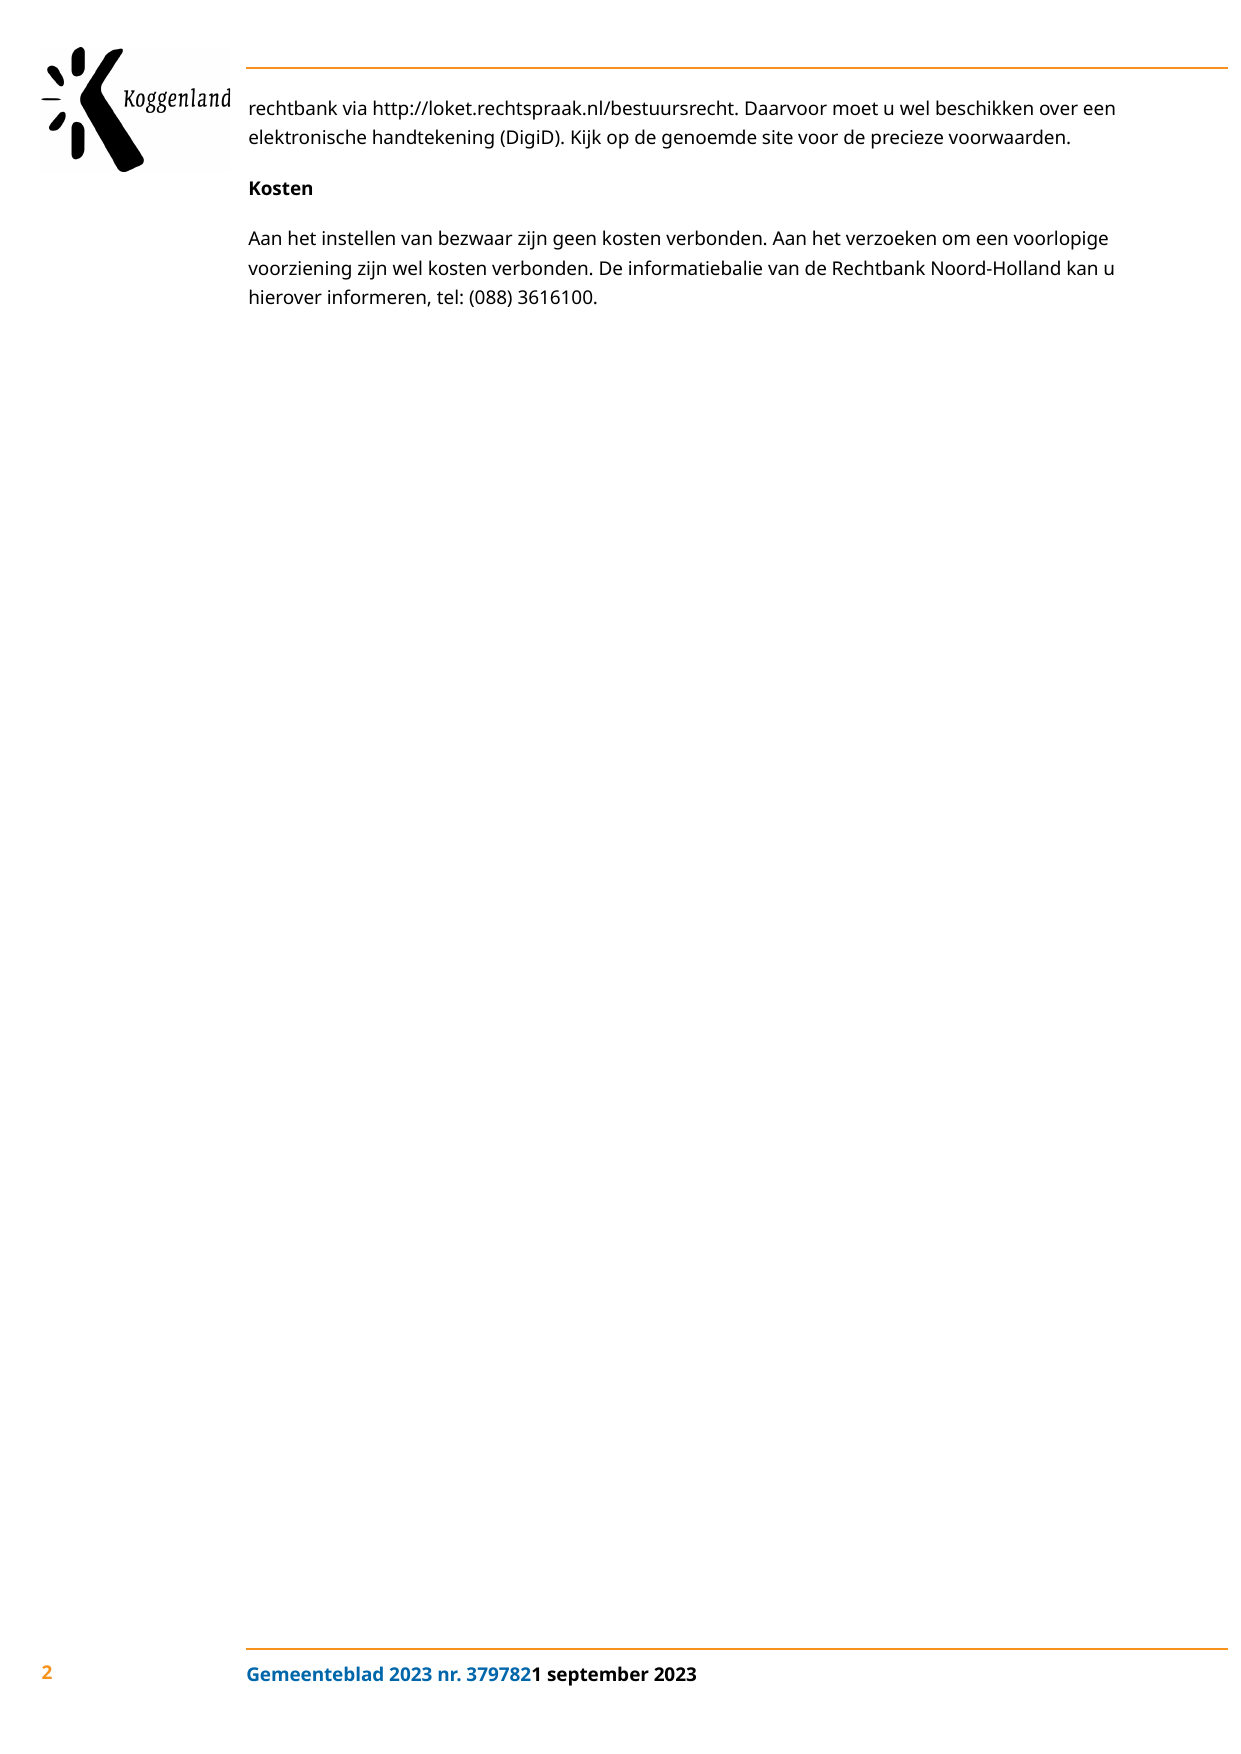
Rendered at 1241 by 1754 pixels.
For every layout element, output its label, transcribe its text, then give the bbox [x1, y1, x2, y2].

text rechtbank via http://loket.rechtspraak.nl/bestuursrecht. Daarvoor moet u wel beschikken over een elektronische handtekening (DigiD). Kijk op de genoemde site voor de precieze voorwaarden. [248, 95, 1152, 150]
text Kosten [248, 175, 1152, 201]
text Aan het instellen van bezwaar zijn geen kosten verbonden. Aan het verzoeken om een voorlopige voorziening zijn wel kosten verbonden. De informatiebalie van de Rechtbank Noord-Holland kan u hierover informeren, tel: (088) 3616100. [248, 225, 1152, 310]
picture [41, 47, 231, 172]
